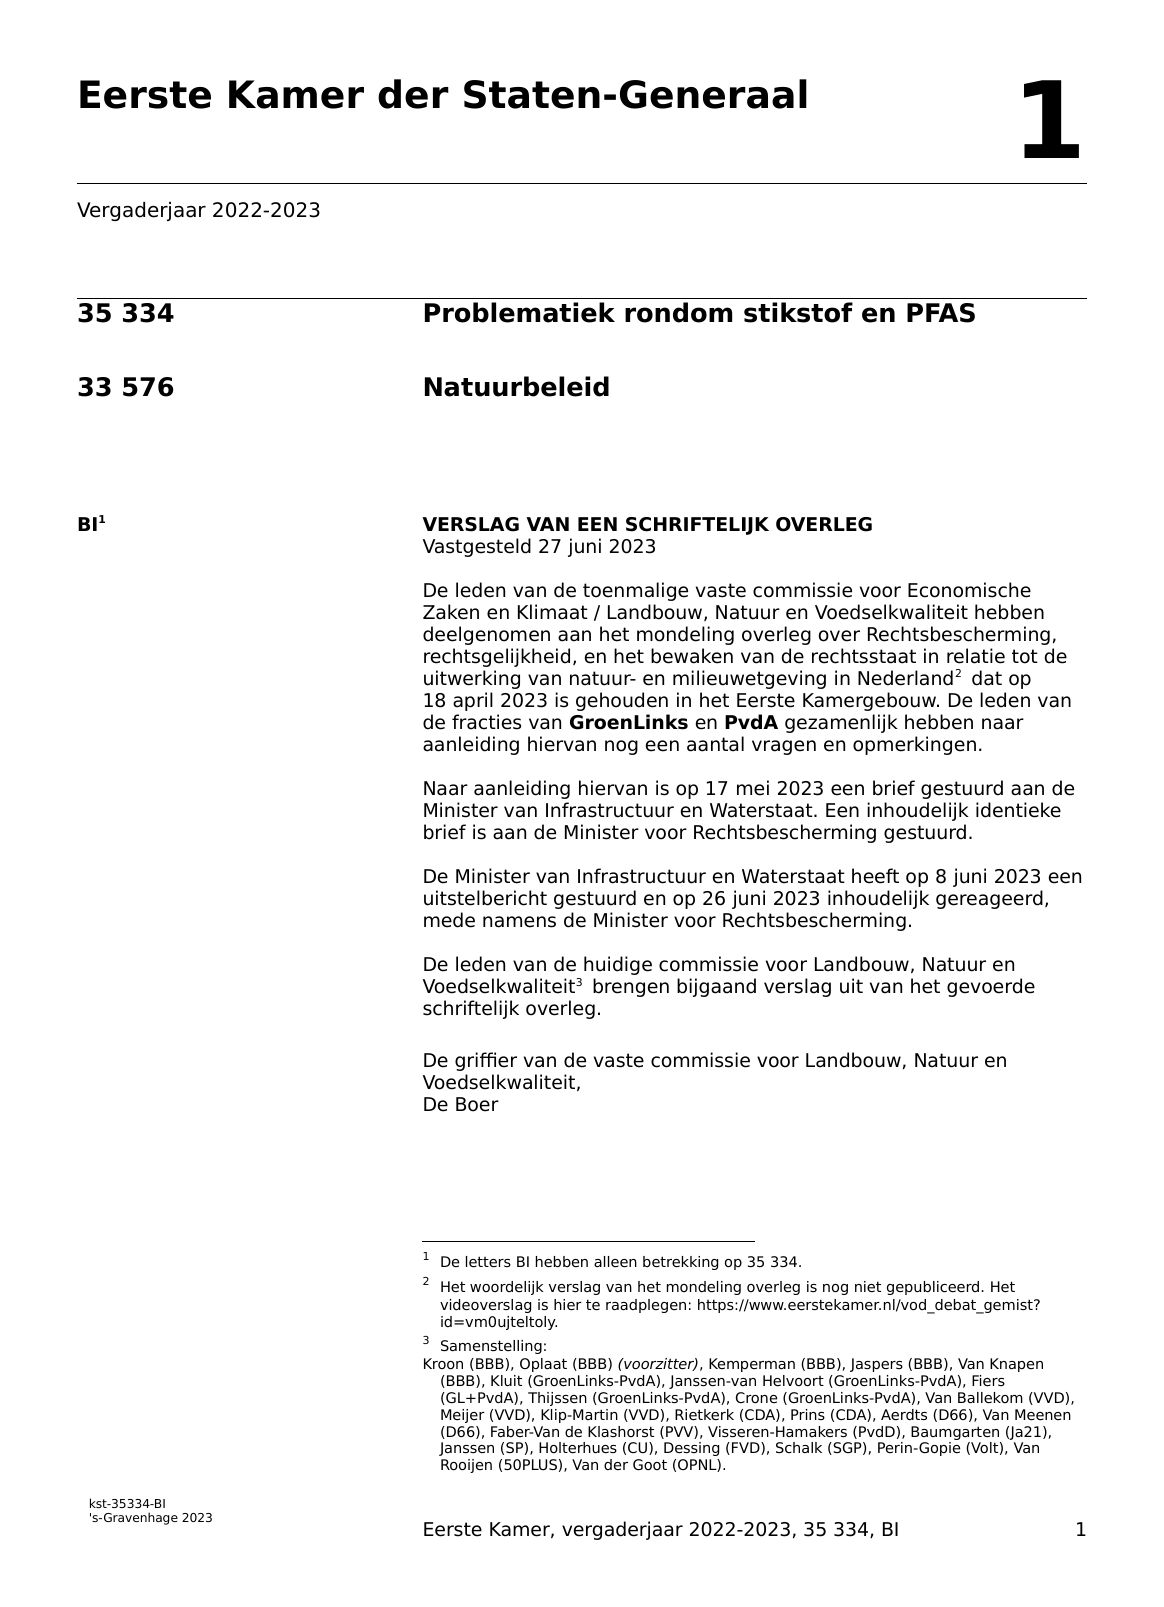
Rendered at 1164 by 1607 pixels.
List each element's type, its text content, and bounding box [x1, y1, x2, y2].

table_header 1 [886, 59, 1087, 183]
subtitle BI VERSLAG VAN EEN SCHRIFTELIJK OVERLEG [77, 514, 1087, 536]
subtitle 35 334 Problematiek rondom stikstof en PFAS [77, 299, 1087, 329]
table_header Eerste Kamer der Staten-Generaal [77, 59, 886, 183]
subtitle 33 576 Natuurbeleid [77, 373, 1087, 403]
text Kroon (BBB), Oplaat (BBB) (voorzitter), Kemperman (BBB), Jaspers (BBB), Van Knapen (BBB), Kluit (GroenLinks-PvdA), Janssen-van Helvoort (GroenLinks-PvdA), Fiers (GL+PvdA), Thijssen (GroenLinks-PvdA), Crone (GroenLinks-PvdA), Van Ballekom (VVD), Meijer (VVD), Klip-Martin (VVD), Rietkerk (CDA), Prins (CDA), Aerdts (D66), Van Meenen (D66), Faber-Van de Klashorst (PVV), Visseren-Hamakers (PvdD), Baumgarten (Ja21), Janssen (SP), Holterhues (CU), Dessing (FVD), Schalk (SGP), Perin-Gopie (Volt), Van Rooijen (50PLUS), Van der Goot (OPNL). [422, 1356, 1087, 1474]
table_cell Vergaderjaar 2022-2023 [77, 184, 1087, 298]
text Vastgesteld 27 juni 2023 [422, 536, 1087, 558]
text De leden van de toenmalige vaste commissie voor Economische Zaken en Klimaat / Landbouw, Natuur en Voedselkwaliteit hebben deelgenomen aan het mondeling overleg over Rechtsbescherming, rechtsgelijkheid, en het bewaken van de rechtsstaat in relatie tot de uitwerking van natuur- en milieuwetgeving in Nederland dat op 18 april 2023 is gehouden in het Eerste Kamergebouw. De leden van de fracties van GroenLinks en PvdA gezamenlijk hebben naar aanleiding hiervan nog een aantal vragen en opmerkingen. [422, 580, 1087, 756]
text De leden van de huidige commissie voor Landbouw, Natuur en Voedselkwaliteit brengen bijgaand verslag uit van het gevoerde schriftelijk overleg. [422, 954, 1087, 1020]
text De Minister van Infrastructuur en Waterstaat heeft op 8 juni 2023 een uitstelbericht gestuurd en op 26 juni 2023 inhoudelijk gereageerd, mede namens de Minister voor Rechtsbescherming. [422, 866, 1087, 932]
text De griffier van de vaste commissie voor Landbouw, Natuur en Voedselkwaliteit, De Boer [422, 1050, 1087, 1116]
text Samenstelling: [422, 1334, 1087, 1356]
text De letters BI hebben alleen betrekking op 35 334. [422, 1250, 1087, 1272]
text kst-35334-BI [88, 1497, 323, 1511]
text Het woordelijk verslag van het mondeling overleg is nog niet gepubliceerd. Het videoverslag is hier te raadplegen: https://www.eerstekamer.nl/vod_debat_gemist?id=vm0ujteltoly. [422, 1275, 1087, 1331]
text 's-Gravenhage 2023 [88, 1511, 323, 1525]
text Naar aanleiding hiervan is op 17 mei 2023 een brief gestuurd aan de Minister van Infrastructuur en Waterstaat. Een inhoudelijk identieke brief is aan de Minister voor Rechtsbescherming gestuurd. [422, 778, 1087, 844]
